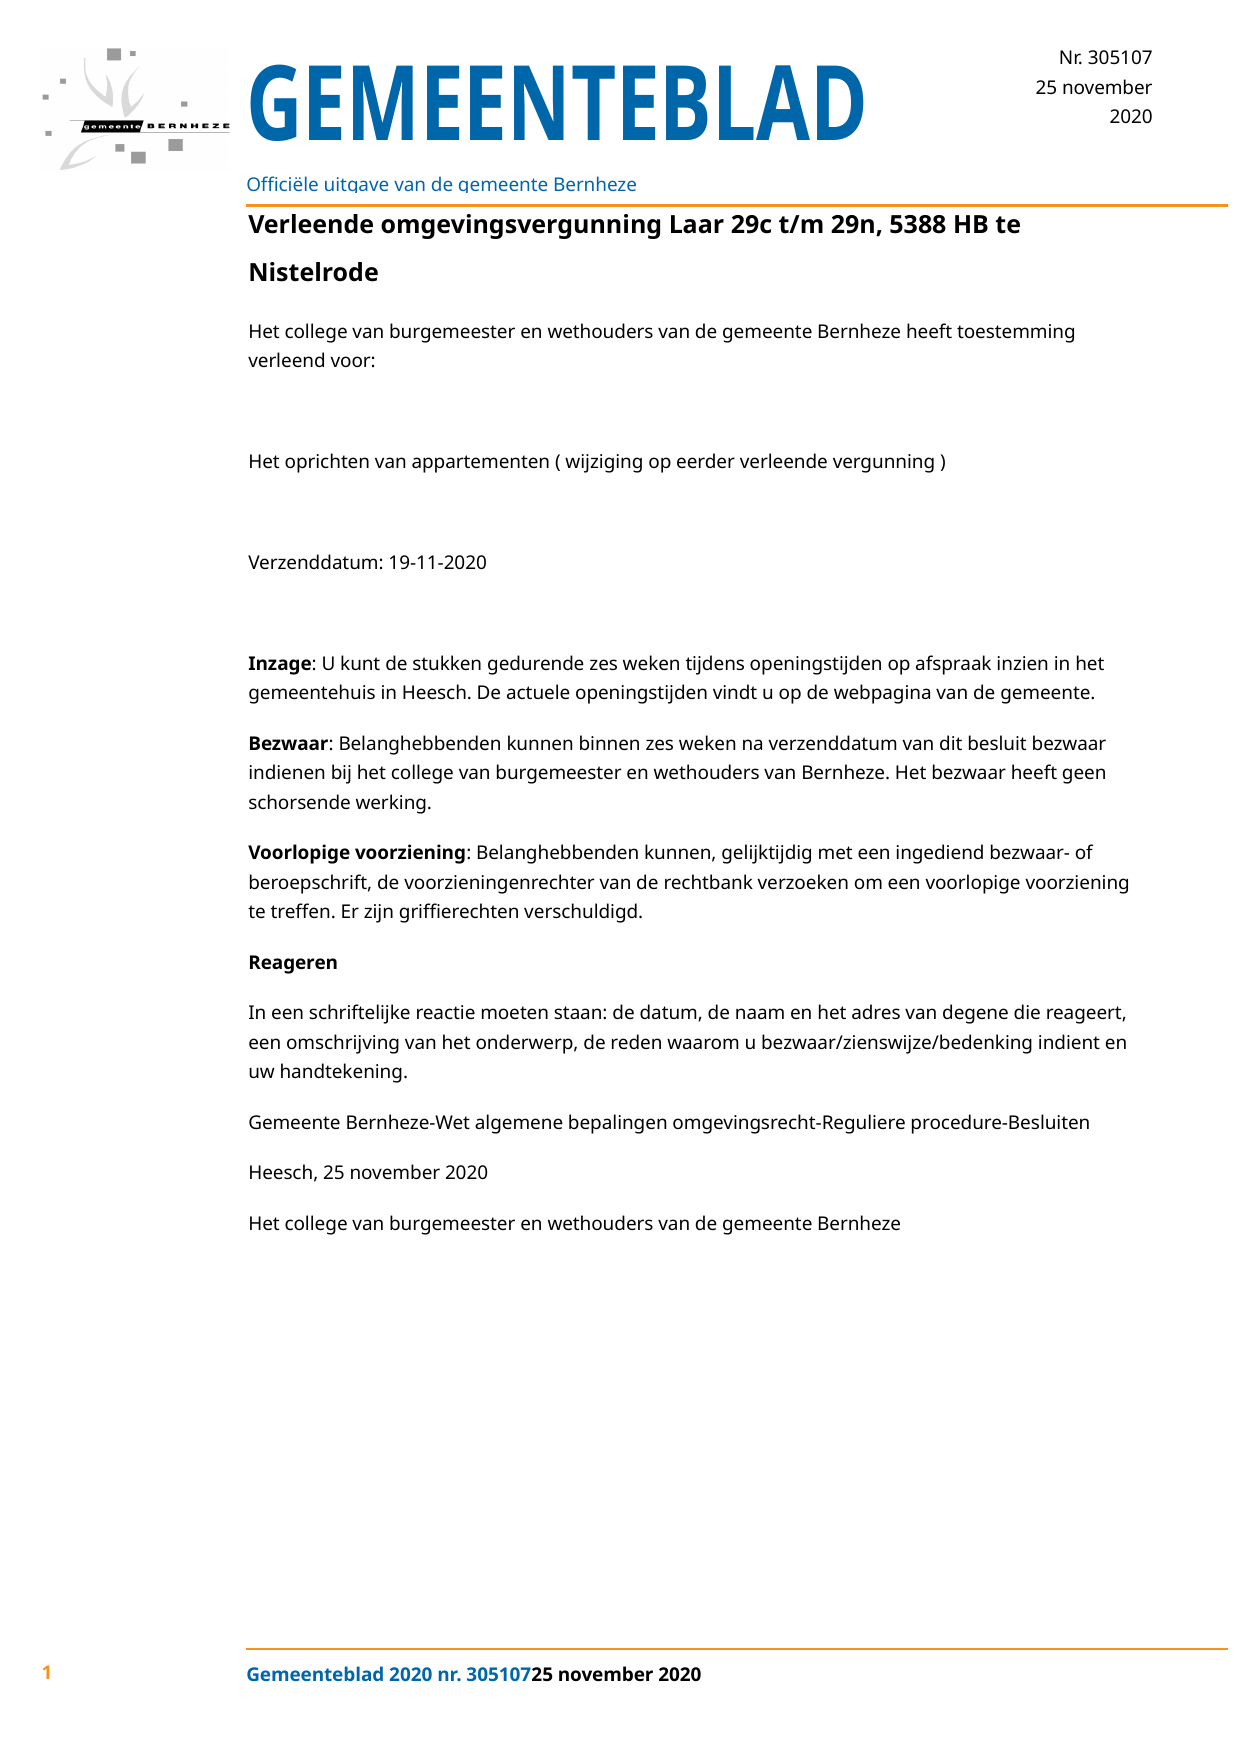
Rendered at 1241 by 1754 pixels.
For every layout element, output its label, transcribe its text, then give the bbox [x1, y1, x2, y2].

text Inzage: U kunt de stukken gedurende zes weken tijdens openingstijden op afspraak inzien in het gemeentehuis in Heesch. De actuele openingstijden vindt u op de webpagina van de gemeente. [248, 650, 1152, 705]
text Heesch, 25 november 2020 [248, 1159, 1152, 1185]
text Het college van burgemeester en wethouders van de gemeente Bernheze [248, 1210, 1152, 1236]
text Verleende omgevingsvergunning Laar 29c t/m 29n, 5388 HB te Nistelrode [248, 207, 1152, 288]
text Reageren [248, 949, 1152, 975]
picture [41, 47, 231, 172]
text Het oprichten van appartementen ( wijziging op eerder verleende vergunning ) [248, 448, 1152, 474]
text In een schriftelijke reactie moeten staan: de datum, de naam en het adres van degene die reageert, een omschrijving van het onderwerp, de reden waarom u bezwaar/zienswijze/bedenking indient en uw handtekening. [248, 999, 1152, 1084]
text Voorlopige voorziening: Belanghebbenden kunnen, gelijktijdig met een ingediend bezwaar- of beroepschrift, de voorzieningenrechter van de rechtbank verzoeken om een voorlopige voorziening te treffen. Er zijn griffierechten verschuldigd. [248, 839, 1152, 924]
text Verzenddatum: 19-11-2020 [248, 549, 1152, 575]
text Het college van burgemeester en wethouders van de gemeente Bernheze heeft toestemming verleend voor: [248, 318, 1152, 373]
text Bezwaar: Belanghebbenden kunnen binnen zes weken na verzenddatum van dit besluit bezwaar indienen bij het college van burgemeester en wethouders van Bernheze. Het bezwaar heeft geen schorsende werking. [248, 730, 1152, 815]
text Gemeente Bernheze-Wet algemene bepalingen omgevingsrecht-Reguliere procedure-Besluiten [248, 1109, 1152, 1135]
